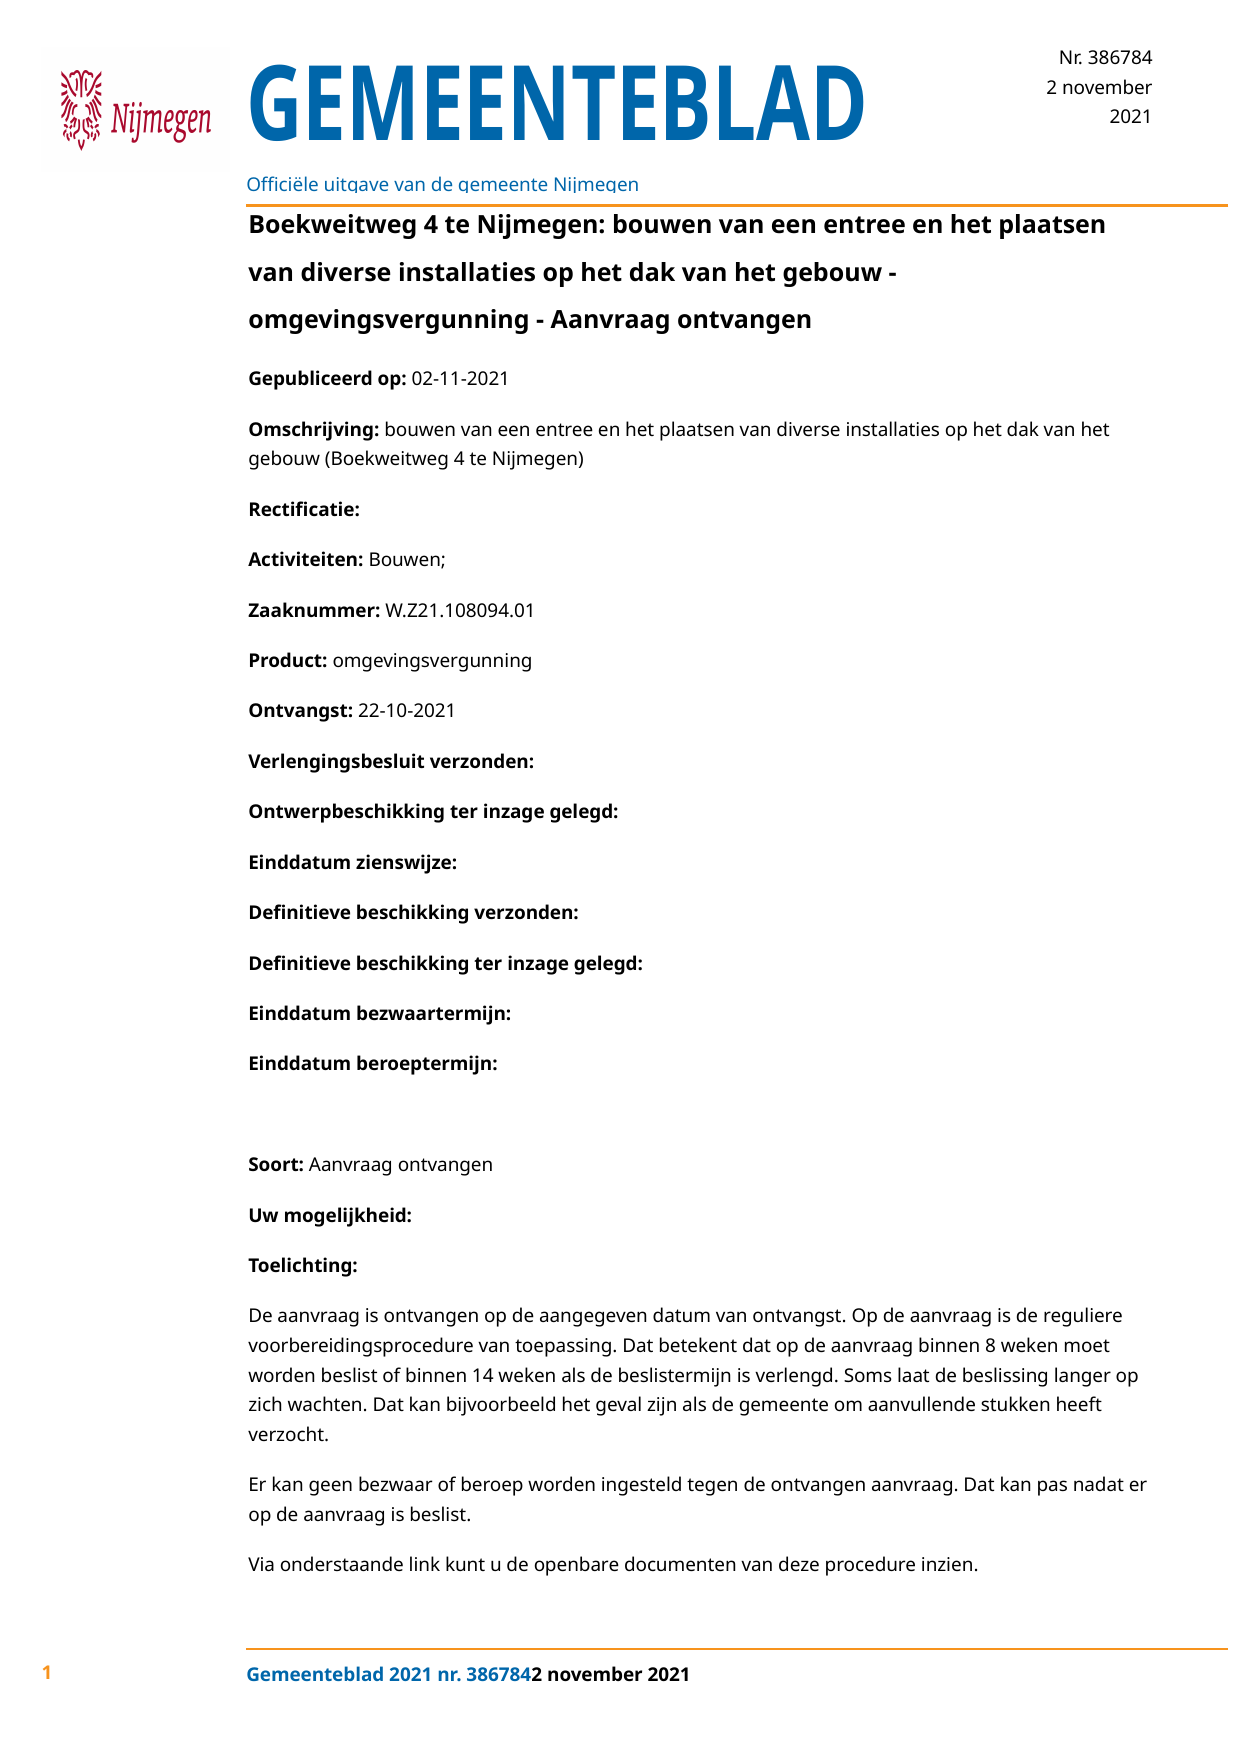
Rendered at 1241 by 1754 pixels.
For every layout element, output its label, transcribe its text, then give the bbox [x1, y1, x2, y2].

text Uw mogelijkheid: [248, 1202, 1152, 1227]
text Zaaknummer: W.Z21.108094.01 [248, 597, 1152, 622]
text Product: omgevingsvergunning [248, 647, 1152, 673]
text Rectificatie: [248, 496, 1152, 522]
text Einddatum beroeptermijn: [248, 1051, 1152, 1076]
text Einddatum bezwaartermijn: [248, 1000, 1152, 1026]
picture [41, 47, 231, 172]
text Omschrijving: bouwen van een entree en het plaatsen van diverse installaties op het dak van het gebouw (Boekweitweg 4 te Nijmegen) [248, 416, 1152, 471]
text Gepubliceerd op: 02-11-2021 [248, 366, 1152, 391]
text Boekweitweg 4 te Nijmegen: bouwen van een entree en het plaatsen van diverse installaties op het dak van het gebouw - omgevingsvergunning - Aanvraag ontvangen [248, 207, 1152, 336]
text Er kan geen bezwaar of beroep worden ingesteld tegen de ontvangen aanvraag. Dat kan pas nadat er op de aanvraag is beslist. [248, 1471, 1152, 1527]
text Einddatum zienswijze: [248, 849, 1152, 874]
text Definitieve beschikking verzonden: [248, 899, 1152, 925]
text De aanvraag is ontvangen op de aangegeven datum van ontvangst. Op de aanvraag is de reguliere voorbereidingsprocedure van toepassing. Dat betekent dat op de aanvraag binnen 8 weken moet worden beslist of binnen 14 weken als de beslistermijn is verlengd. Soms laat de beslissing langer op zich wachten. Dat kan bijvoorbeeld het geval zijn als de gemeente om aanvullende stukken heeft verzocht. [248, 1303, 1152, 1447]
text Via onderstaande link kunt u de openbare documenten van deze procedure inzien. [248, 1551, 1152, 1577]
text Soort: Aanvraag ontvangen [248, 1151, 1152, 1177]
text Ontwerpbeschikking ter inzage gelegd: [248, 798, 1152, 824]
text Activiteiten: Bouwen; [248, 546, 1152, 572]
text Toelichting: [248, 1252, 1152, 1278]
text Verlengingsbesluit verzonden: [248, 748, 1152, 774]
text Definitieve beschikking ter inzage gelegd: [248, 950, 1152, 975]
text Ontvangst: 22-10-2021 [248, 698, 1152, 723]
